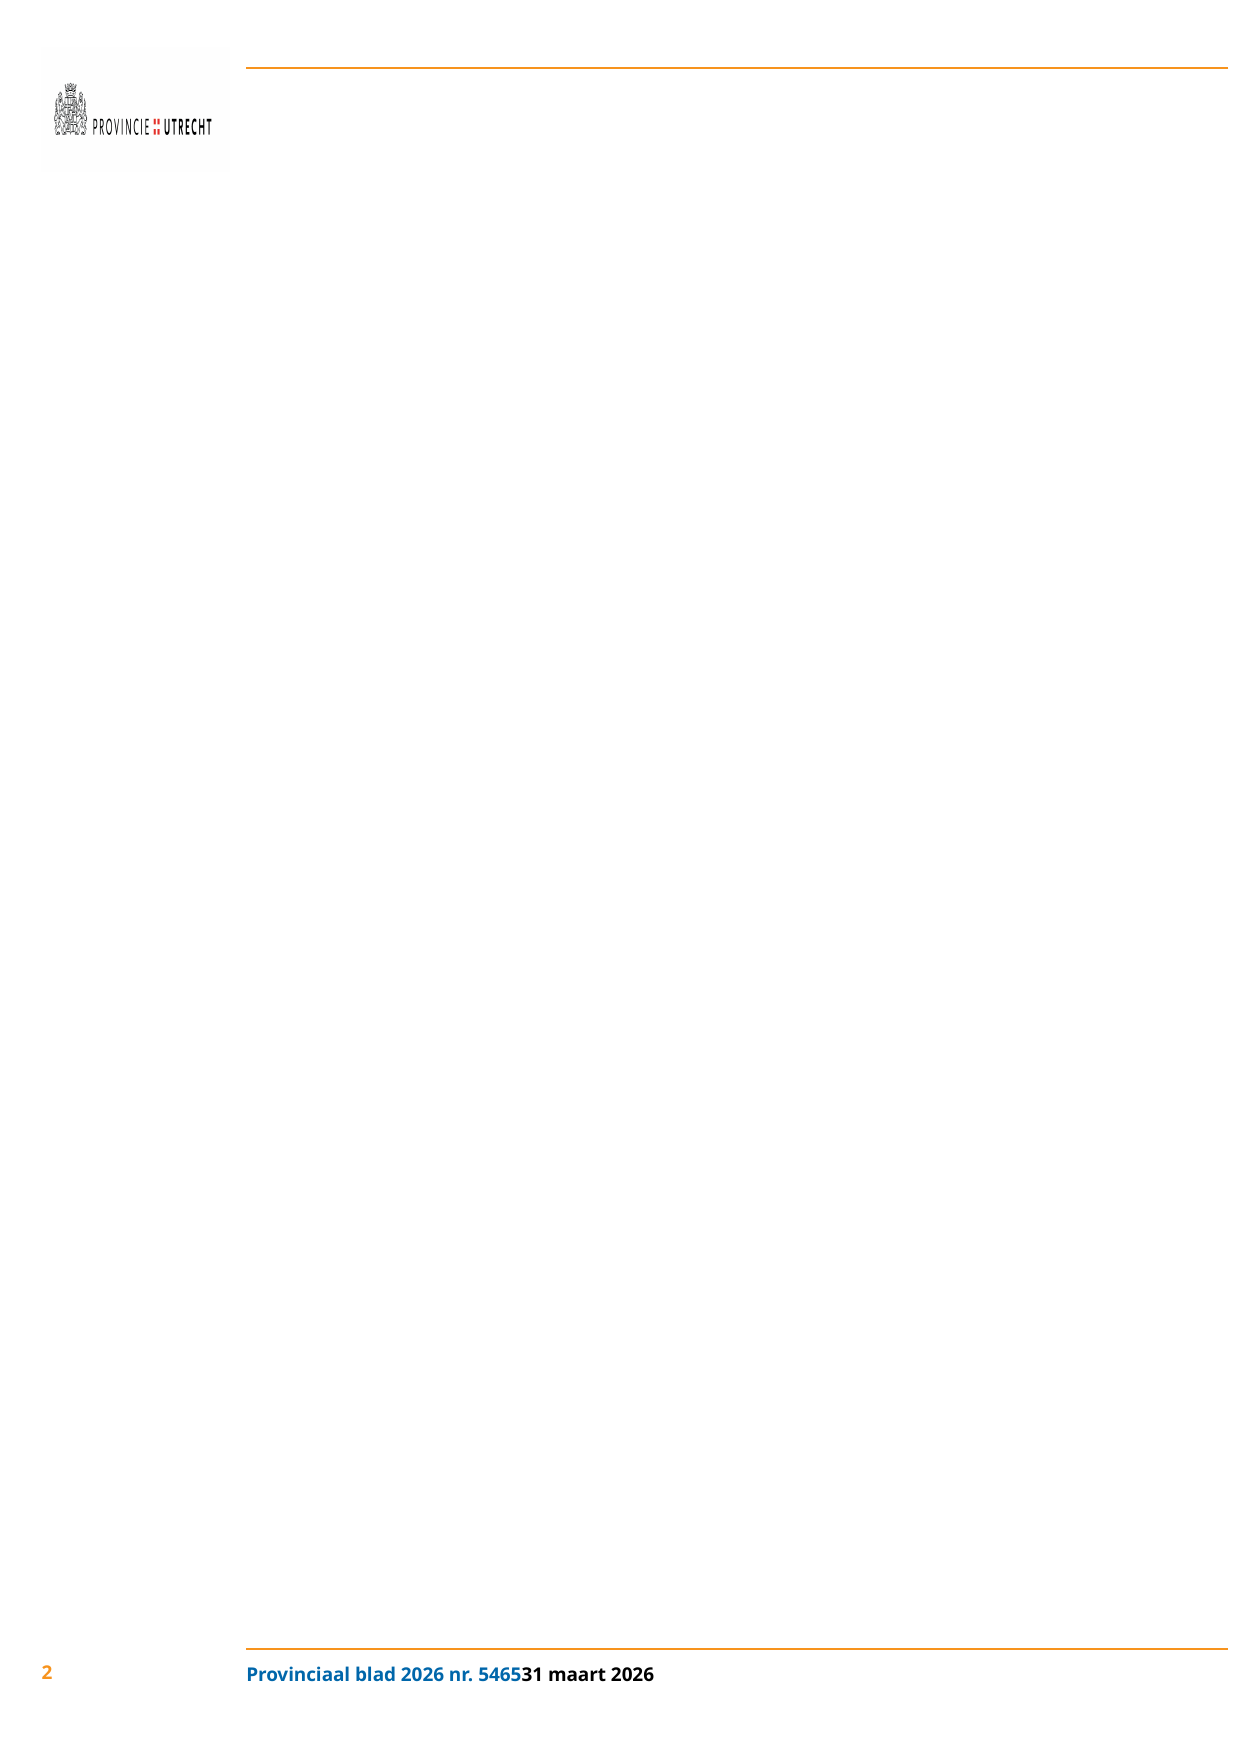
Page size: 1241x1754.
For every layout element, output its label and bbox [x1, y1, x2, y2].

picture [41, 47, 231, 172]
